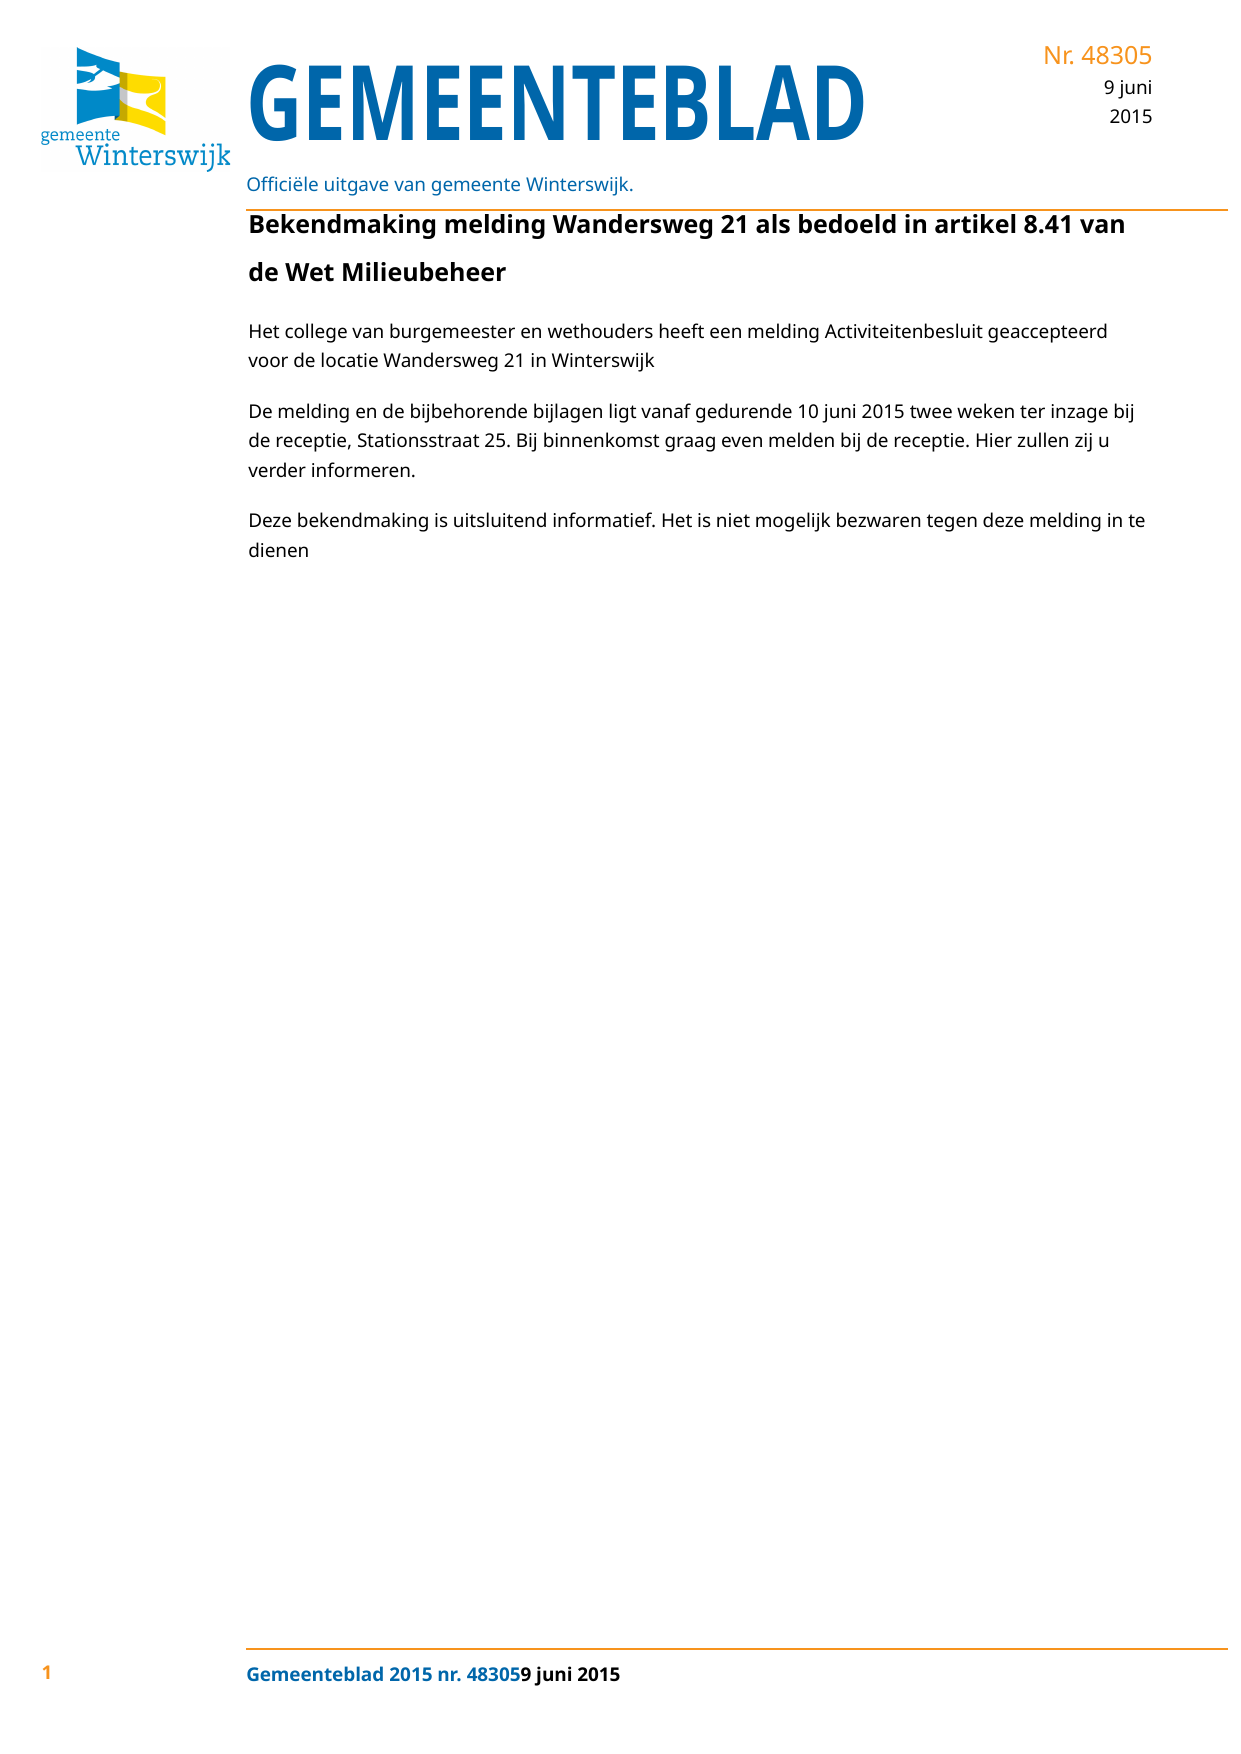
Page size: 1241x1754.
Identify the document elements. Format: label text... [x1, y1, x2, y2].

picture [225, 153, 231, 162]
text De melding en de bijbehorende bijlagen ligt vanaf gedurende 10 juni 2015 twee weken ter inzage bij de receptie, Stationsstraat 25. Bij binnenkomst graag even melden bij de receptie. Hier zullen zij u verder informeren. [248, 398, 1152, 483]
picture [41, 47, 231, 172]
text Bekendmaking melding Wandersweg 21 als bedoeld in artikel 8.41 van de Wet Milieubeheer [248, 211, 1152, 288]
text Deze bekendmaking is uitsluitend informatief. Het is niet mogelijk bezwaren tegen deze melding in te dienen [248, 507, 1152, 563]
text Het college van burgemeester en wethouders heeft een melding Activiteitenbesluit geaccepteerd voor de locatie Wandersweg 21 in Winterswijk [248, 318, 1152, 373]
